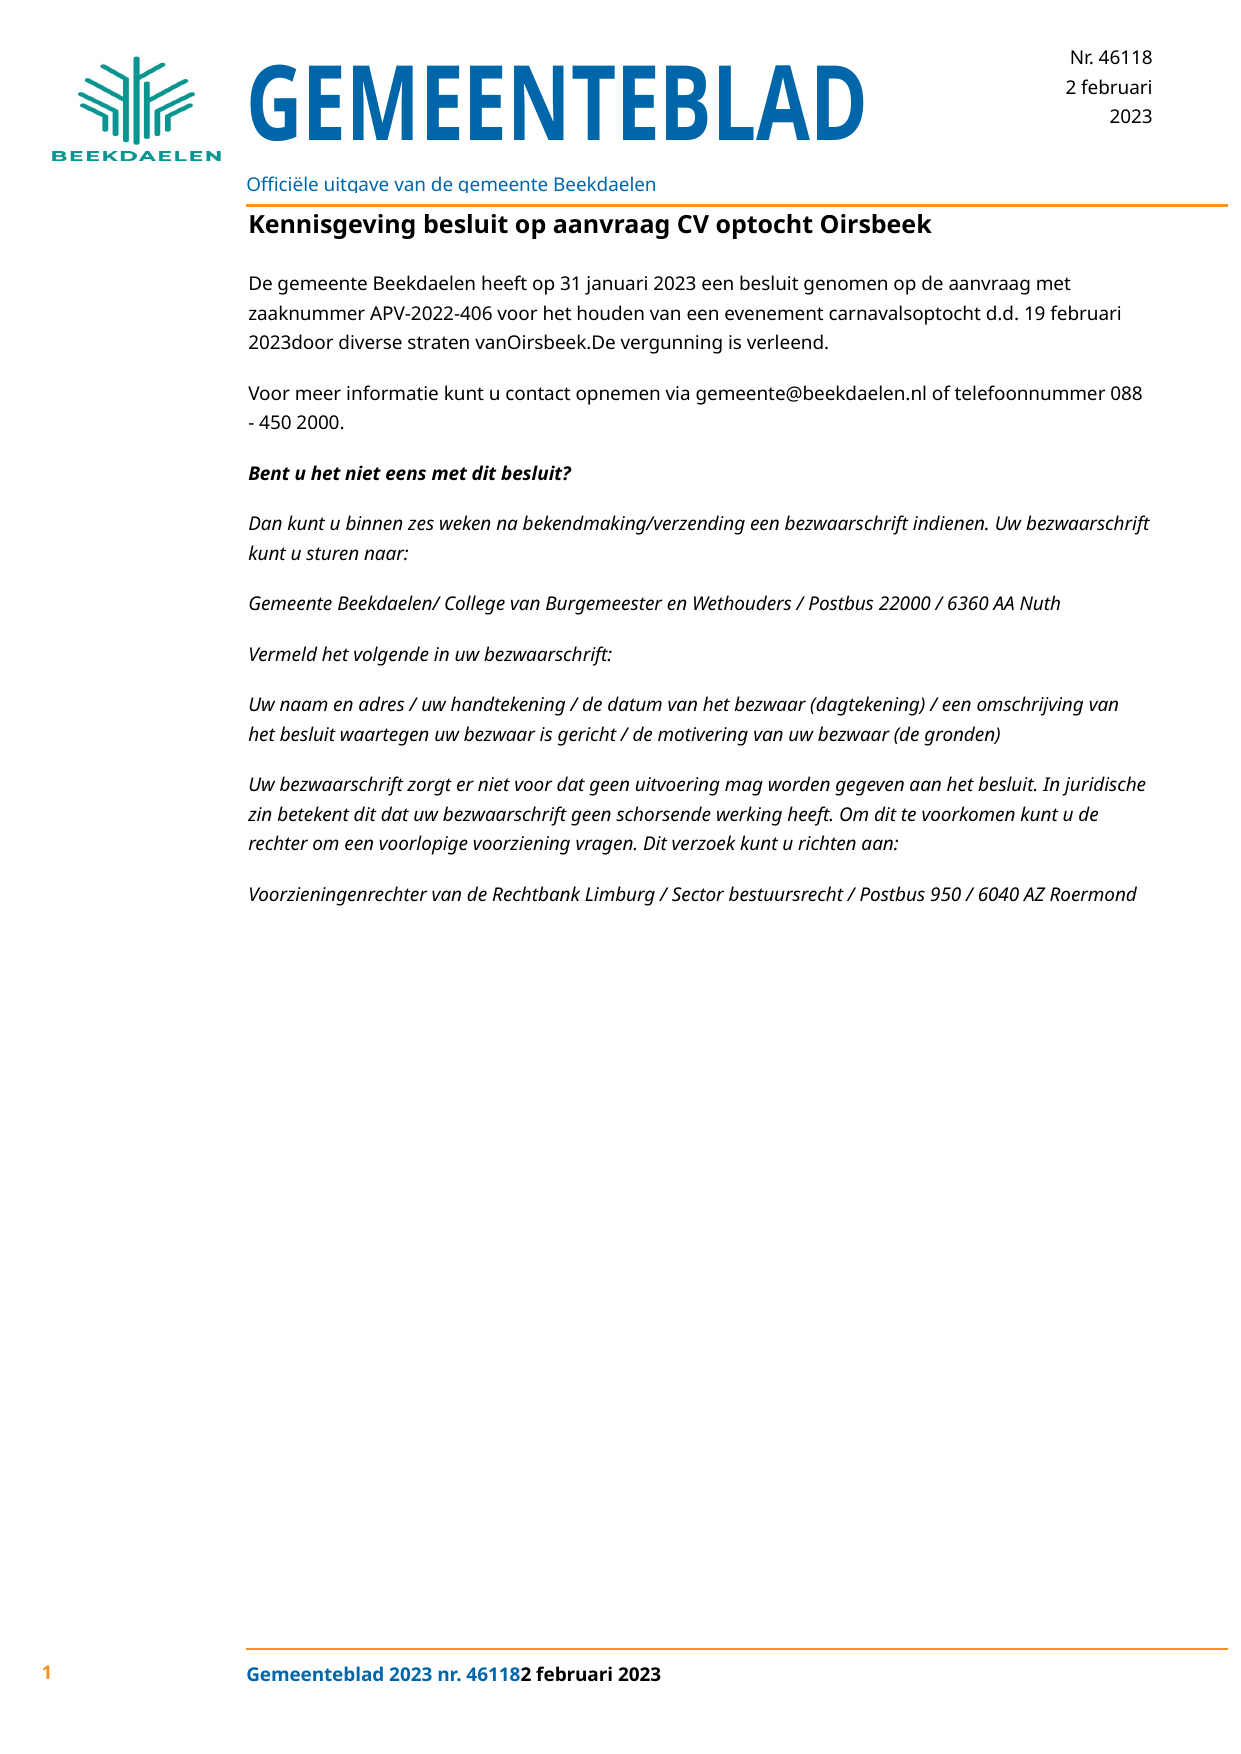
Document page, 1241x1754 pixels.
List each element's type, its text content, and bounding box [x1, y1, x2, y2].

text Vermeld het volgende in uw bezwaarschrift: [248, 641, 1152, 666]
text Uw naam en adres / uw handtekening / de datum van het bezwaar (dagtekening) / een omschrijving van het besluit waartegen uw bezwaar is gericht / de motivering van uw bezwaar (de gronden) [248, 691, 1152, 746]
text Bent u het niet eens met dit besluit? [248, 460, 1152, 486]
text Voorzieningenrechter van de Rechtbank Limburg / Sector bestuursrecht / Postbus 950 / 6040 AZ Roermond [248, 881, 1152, 906]
text Uw bezwaarschrift zorgt er niet voor dat geen uitvoering mag worden gegeven aan het besluit. In juridische zin betekent dit dat uw bezwaarschrift geen schorsende werking heeft. Om dit te voorkomen kunt u de rechter om een voorlopige voorziening vragen. Dit verzoek kunt u richten aan: [248, 771, 1152, 856]
text Dan kunt u binnen zes weken na bekendmaking/verzending een bezwaarschrift indienen. Uw bezwaarschrift kunt u sturen naar: [248, 510, 1152, 566]
text Kennisgeving besluit op aanvraag CV optocht Oirsbeek [248, 207, 1152, 241]
text Gemeente Beekdaelen/ College van Burgemeester en Wethouders / Postbus 22000 / 6360 AA Nuth [248, 590, 1152, 616]
picture [41, 47, 231, 172]
text De gemeente Beekdaelen heeft op 31 januari 2023 een besluit genomen op de aanvraag met zaaknummer APV-2022-406 voor het houden van een evenement carnavalsoptocht d.d. 19 februari 2023door diverse straten vanOirsbeek.De vergunning is verleend. [248, 270, 1152, 355]
text Voor meer informatie kunt u contact opnemen via gemeente@beekdaelen.nl of telefoonnummer 088 - 450 2000. [248, 380, 1152, 435]
